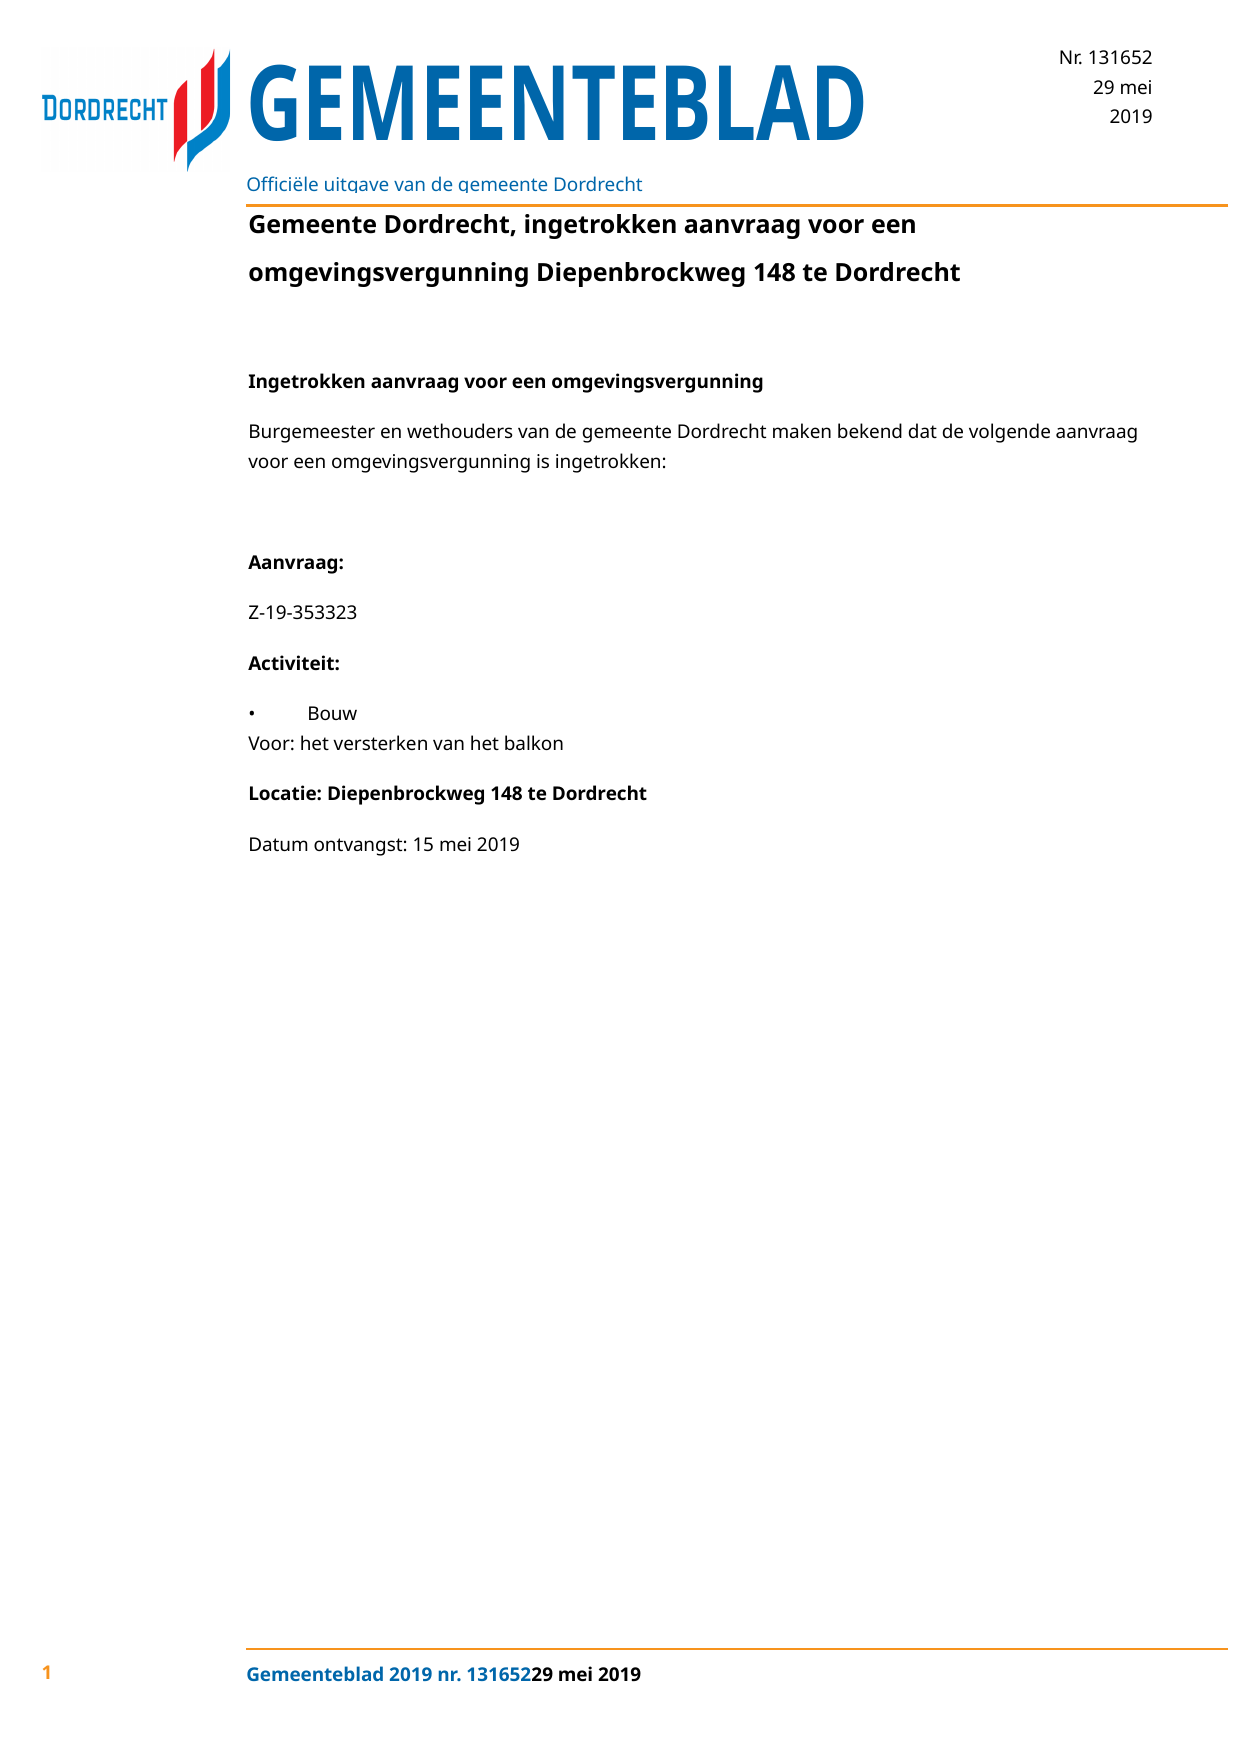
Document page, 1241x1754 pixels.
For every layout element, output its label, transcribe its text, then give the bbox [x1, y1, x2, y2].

text Burgemeester en wethouders van de gemeente Dordrecht maken bekend dat de volgende aanvraag voor een omgevingsvergunning is ingetrokken: [248, 419, 1152, 474]
text Datum ontvangst: 15 mei 2019 [248, 831, 1152, 857]
list Bouw [248, 700, 1152, 726]
text Locatie: Diepenbrockweg 148 te Dordrecht [248, 780, 1152, 806]
text Z-19-353323 [248, 599, 1152, 625]
text Aanvraag: [248, 549, 1152, 575]
text Gemeente Dordrecht, ingetrokken aanvraag voor een omgevingsvergunning Diepenbrockweg 148 te Dordrecht [248, 207, 1152, 288]
text Ingetrokken aanvraag voor een omgevingsvergunning [248, 368, 1152, 394]
text Activiteit: [248, 650, 1152, 676]
picture [41, 47, 231, 172]
text Voor: het versterken van het balkon [248, 730, 1152, 756]
